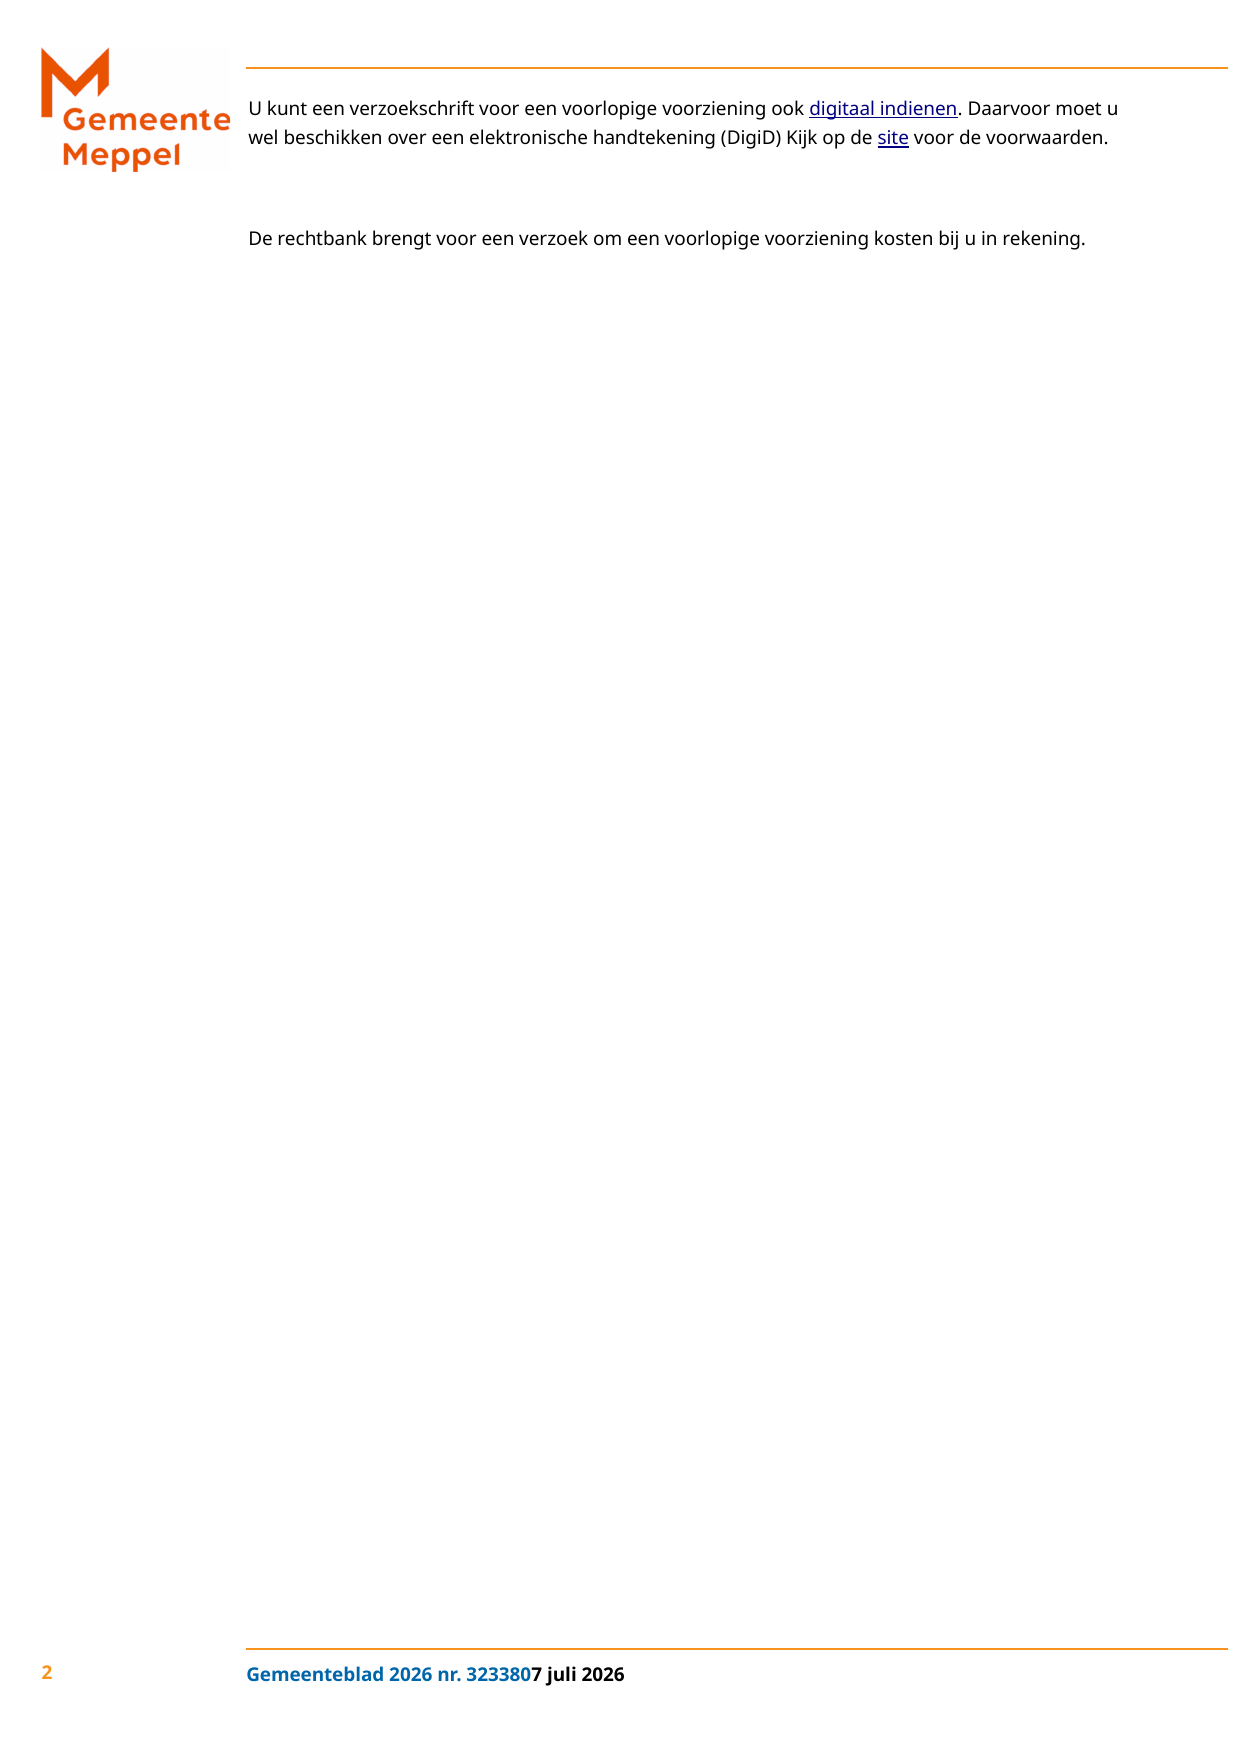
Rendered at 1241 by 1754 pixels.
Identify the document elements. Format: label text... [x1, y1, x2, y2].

text U kunt een verzoekschrift voor een voorlopige voorziening ook digitaal indienen. Daarvoor moet u wel beschikken over een elektronische handtekening (DigiD) Kijk op de site voor de voorwaarden. [248, 95, 1152, 150]
text De rechtbank brengt voor een verzoek om een voorlopige voorziening kosten bij u in rekening. [248, 225, 1152, 251]
picture [41, 47, 231, 172]
